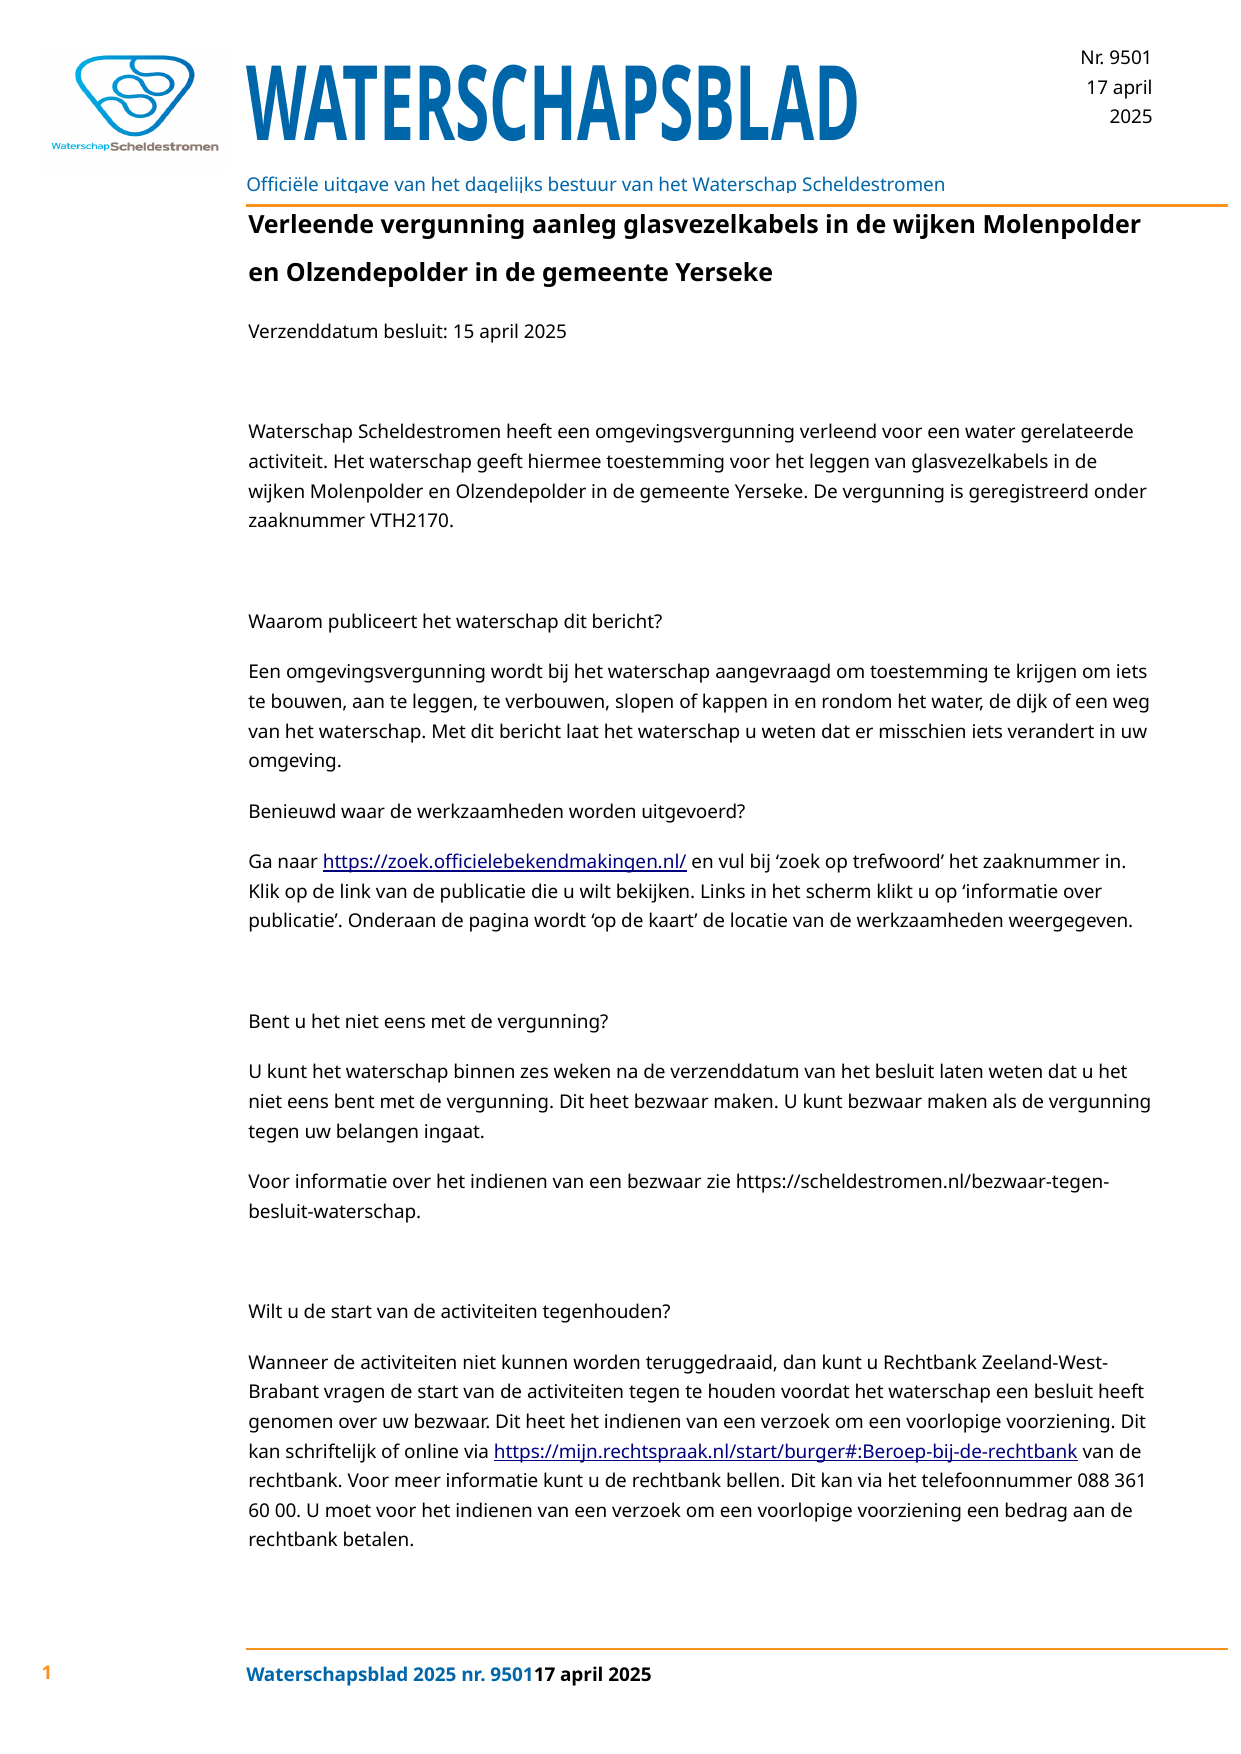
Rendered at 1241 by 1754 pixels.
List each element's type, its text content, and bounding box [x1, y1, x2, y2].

picture [41, 47, 231, 172]
text Waarom publiceert het waterschap dit bericht? [248, 608, 1152, 634]
text Wilt u de start van de activiteiten tegenhouden? [248, 1299, 1152, 1324]
text Een omgevingsvergunning wordt bij het waterschap aangevraagd om toestemming te krijgen om iets te bouwen, aan te leggen, te verbouwen, slopen of kappen in en rondom het water, de dijk of een weg van het waterschap. Met dit bericht laat het waterschap u weten dat er misschien iets verandert in uw omgeving. [248, 659, 1152, 773]
text Voor informatie over het indienen van een bezwaar zie https://scheldestromen.nl/bezwaar-tegen-besluit-waterschap. [248, 1168, 1152, 1224]
text Ga naar https://zoek.officielebekendmakingen.nl/ en vul bij ‘zoek op trefwoord’ het zaaknummer in. Klik op de link van de publicatie die u wilt bekijken. Links in het scherm klikt u op ‘informatie over publicatie’. Onderaan de pagina wordt ‘op de kaart’ de locatie van de werkzaamheden weergegeven. [248, 848, 1152, 933]
text Wanneer de activiteiten niet kunnen worden teruggedraaid, dan kunt u Rechtbank Zeeland-West-Brabant vragen de start van de activiteiten tegen te houden voordat het waterschap een besluit heeft genomen over uw bezwaar. Dit heet het indienen van een verzoek om een voorlopige voorziening. Dit kan schriftelijk of online via https://mijn.rechtspraak.nl/start/burger#:Beroep-bij-de-rechtbank van de rechtbank. Voor meer informatie kunt u de rechtbank bellen. Dit kan via het telefoonnummer 088 361 60 00. U moet voor het indienen van een verzoek om een voorlopige voorziening een bedrag aan de rechtbank betalen. [248, 1349, 1152, 1552]
text Verzenddatum besluit: 15 april 2025 [248, 318, 1152, 344]
text U kunt het waterschap binnen zes weken na de verzenddatum van het besluit laten weten dat u het niet eens bent met de vergunning. Dit heet bezwaar maken. U kunt bezwaar maken als de vergunning tegen uw belangen ingaat. [248, 1059, 1152, 1144]
text Bent u het niet eens met de vergunning? [248, 1008, 1152, 1034]
text Waterschap Scheldestromen heeft een omgevingsvergunning verleend voor een water gerelateerde activiteit. Het waterschap geeft hiermee toestemming voor het leggen van glasvezelkabels in de wijken Molenpolder en Olzendepolder in de gemeente Yerseke. De vergunning is geregistreerd onder zaaknummer VTH2170. [248, 419, 1152, 533]
text Benieuwd waar de werkzaamheden worden uitgevoerd? [248, 798, 1152, 824]
text Verleende vergunning aanleg glasvezelkabels in de wijken Molenpolder en Olzendepolder in de gemeente Yerseke [248, 207, 1152, 288]
